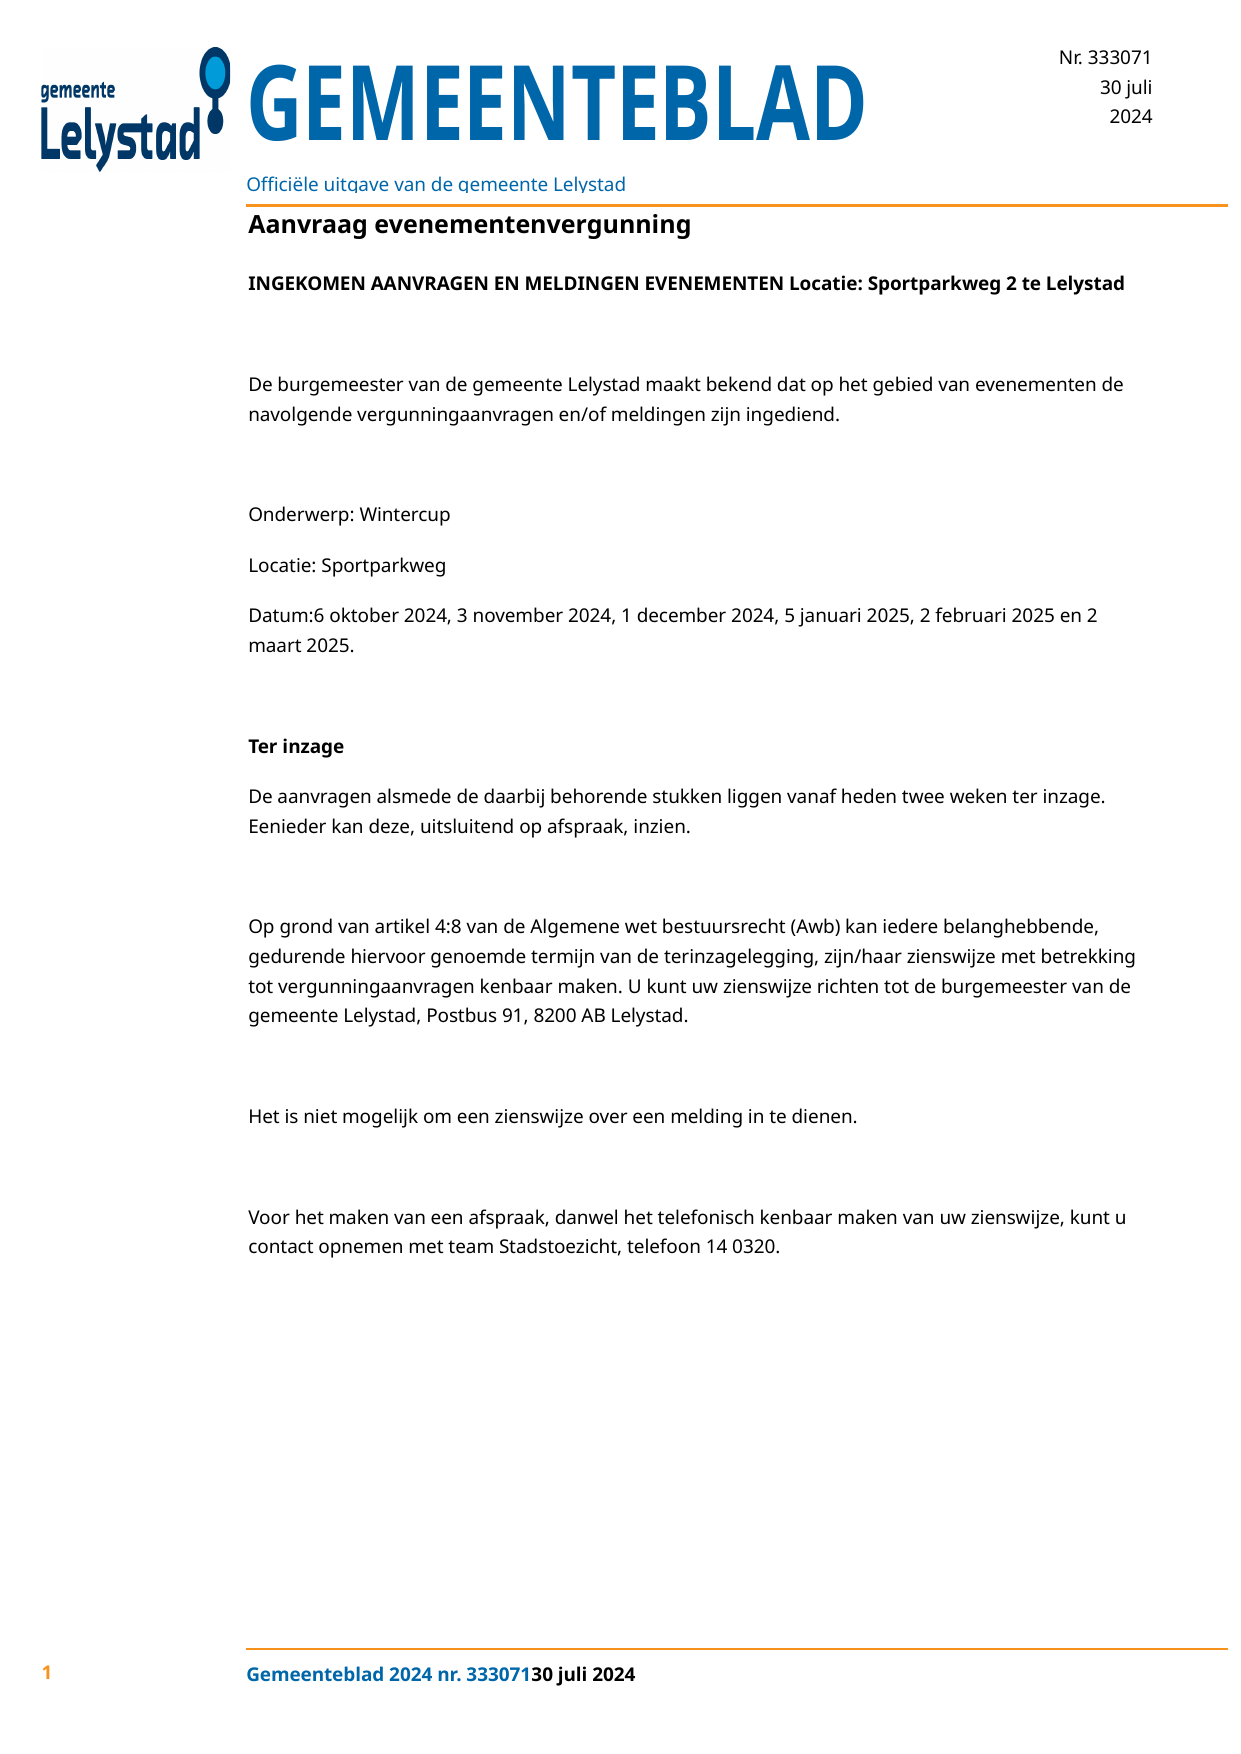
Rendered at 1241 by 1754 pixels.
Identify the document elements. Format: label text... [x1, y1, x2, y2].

text Locatie: Sportparkweg [248, 552, 1152, 578]
picture [41, 47, 231, 172]
text Op grond van artikel 4:8 van de Algemene wet bestuursrecht (Awb) kan iedere belanghebbende, gedurende hiervoor genoemde termijn van de terinzagelegging, zijn/haar zienswijze met betrekking tot vergunningaanvragen kenbaar maken. U kunt uw zienswijze richten tot de burgemeester van de gemeente Lelystad, Postbus 91, 8200 AB Lelystad. [248, 914, 1152, 1028]
text INGEKOMEN AANVRAGEN EN MELDINGEN EVENEMENTEN Locatie: Sportparkweg 2 te Lelystad [248, 270, 1152, 296]
text Onderwerp: Wintercup [248, 502, 1152, 527]
text Ter inzage [248, 733, 1152, 758]
text Het is niet mogelijk om een zienswijze over een melding in te dienen. [248, 1103, 1152, 1129]
text Datum:6 oktober 2024, 3 november 2024, 1 december 2024, 5 januari 2025, 2 februari 2025 en 2 maart 2025. [248, 602, 1152, 658]
text Aanvraag evenementenvergunning [248, 207, 1152, 241]
text Voor het maken van een afspraak, danwel het telefonisch kenbaar maken van uw zienswijze, kunt u contact opnemen met team Stadstoezicht, telefoon 14 0320. [248, 1204, 1152, 1259]
text De burgemeester van de gemeente Lelystad maakt bekend dat op het gebied van evenementen de navolgende vergunningaanvragen en/of meldingen zijn ingediend. [248, 371, 1152, 426]
text De aanvragen alsmede de daarbij behorende stukken liggen vanaf heden twee weken ter inzage. Eenieder kan deze, uitsluitend op afspraak, inzien. [248, 783, 1152, 838]
